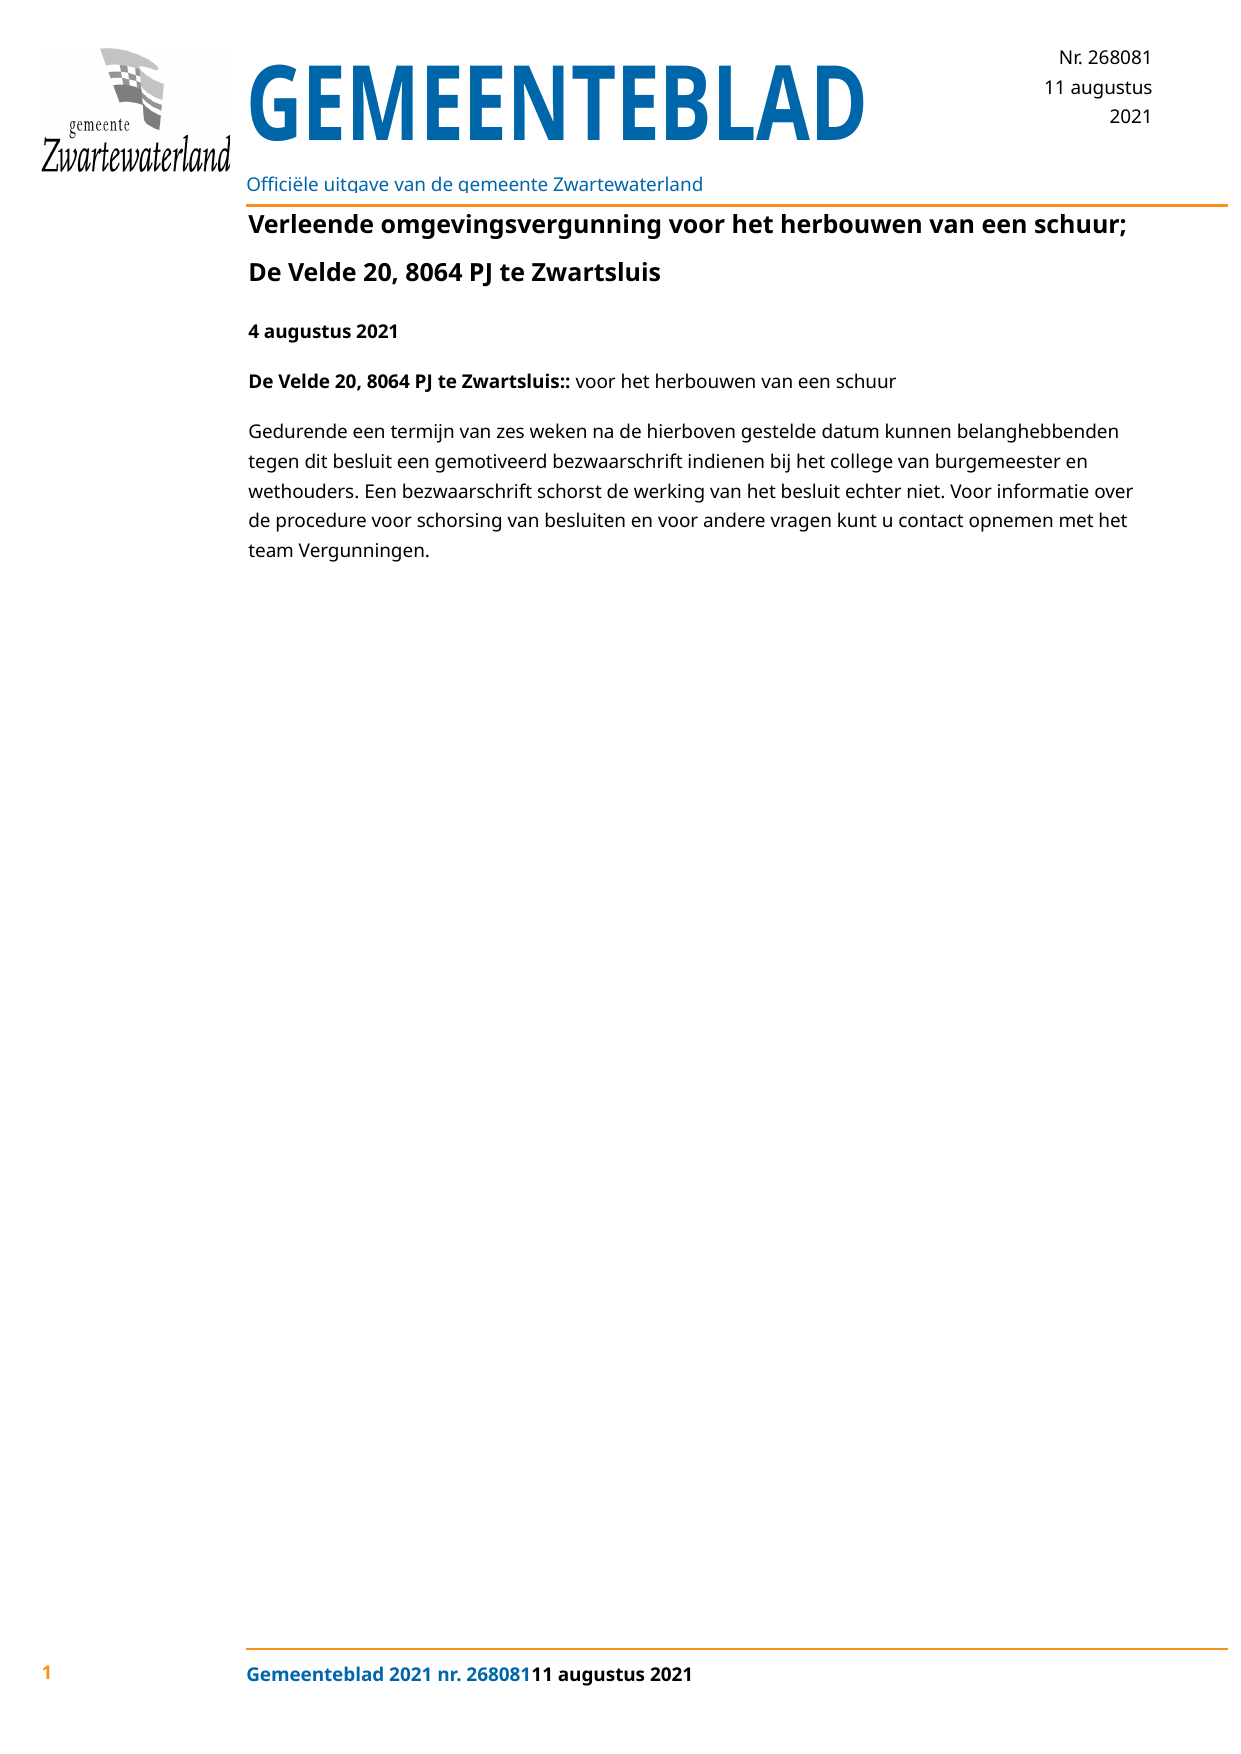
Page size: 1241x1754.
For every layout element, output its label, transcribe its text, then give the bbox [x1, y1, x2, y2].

text De Velde 20, 8064 PJ te Zwartsluis:: voor het herbouwen van een schuur [248, 368, 1152, 394]
text Verleende omgevingsvergunning voor het herbouwen van een schuur; De Velde 20, 8064 PJ te Zwartsluis [248, 207, 1152, 288]
text 4 augustus 2021 [248, 318, 1152, 344]
picture [41, 47, 231, 172]
text Gedurende een termijn van zes weken na de hierboven gestelde datum kunnen belanghebbenden tegen dit besluit een gemotiveerd bezwaarschrift indienen bij het college van burgemeester en wethouders. Een bezwaarschrift schorst de werking van het besluit echter niet. Voor informatie over de procedure voor schorsing van besluiten en voor andere vragen kunt u contact opnemen met het team Vergunningen. [248, 419, 1152, 563]
